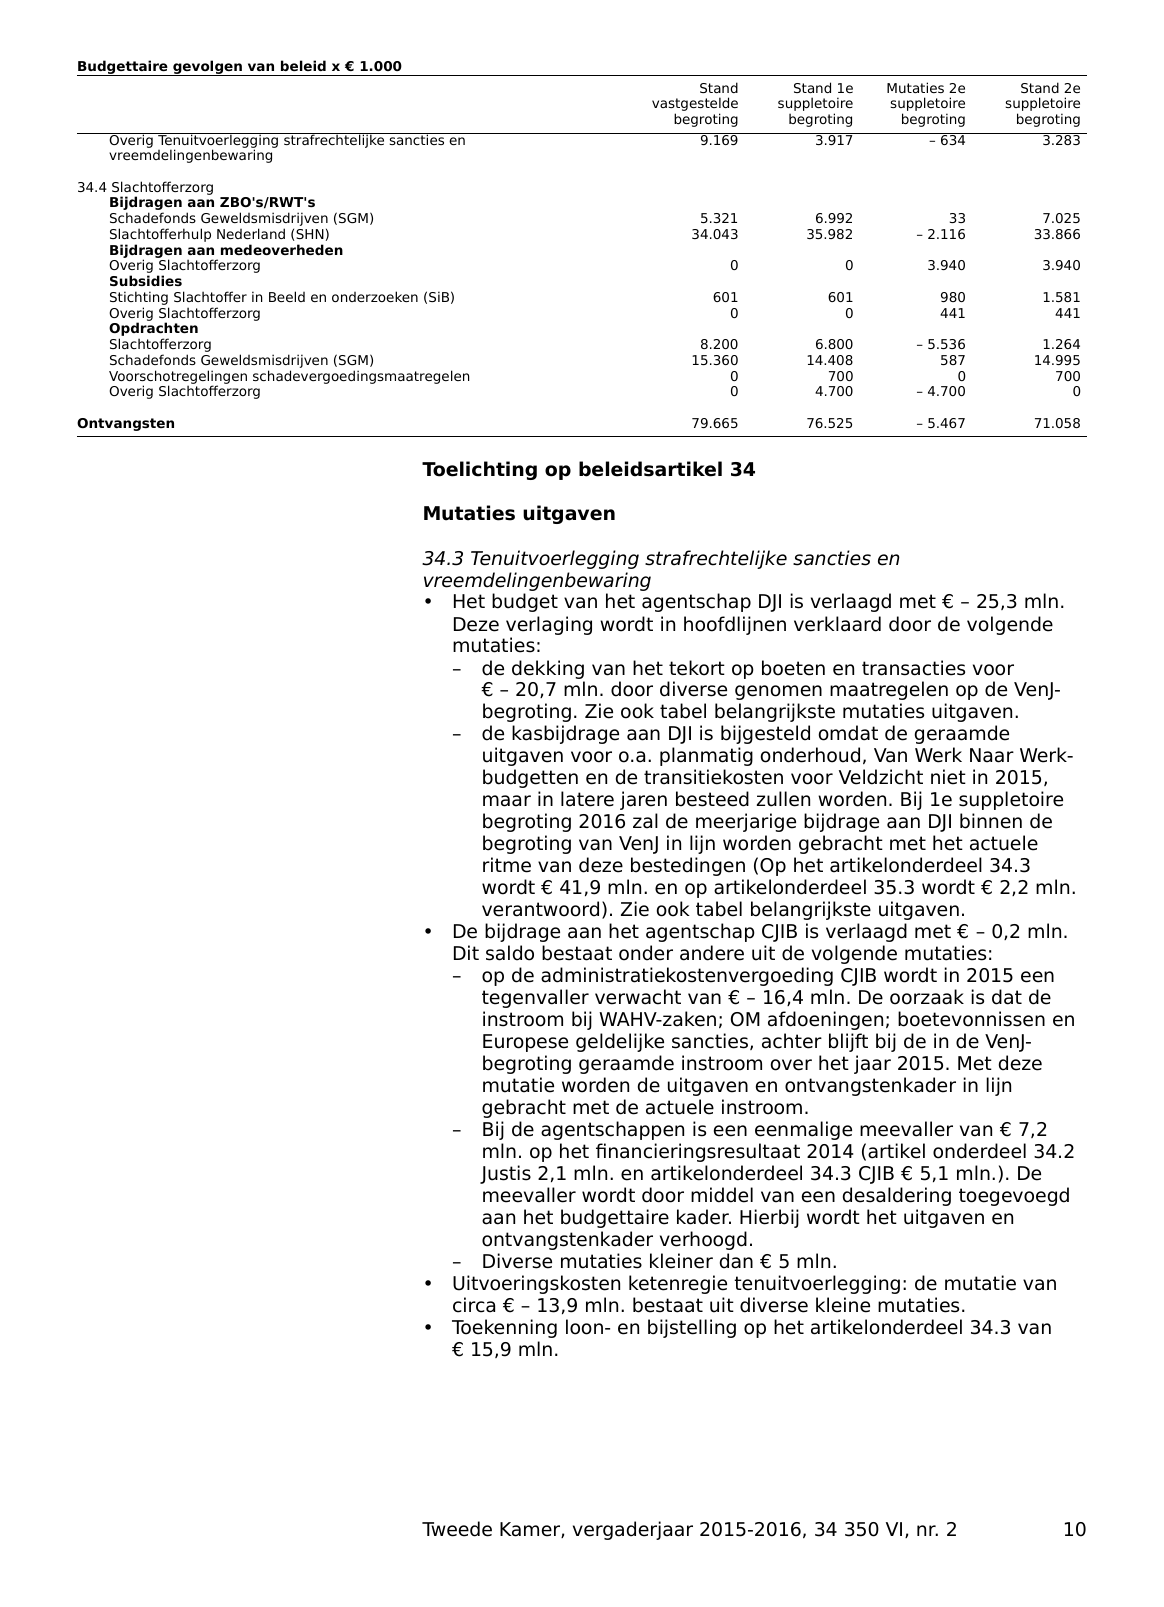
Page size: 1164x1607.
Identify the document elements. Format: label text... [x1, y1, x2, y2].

table_cell [859, 243, 972, 258]
table_cell Stand 2e suppletoire begroting [972, 76, 1087, 132]
table_cell [744, 180, 859, 195]
table_cell [618, 243, 744, 258]
table_cell Stand 1e suppletoire begroting [744, 76, 859, 132]
table_cell 8.200 [618, 337, 744, 353]
table_cell Subsidies [103, 274, 617, 290]
table_cell [972, 400, 1087, 416]
table_cell Stichting Slachtoffer in Beeld en onderzoeken (SiB) [103, 290, 617, 305]
subtitle Toelichting op beleidsartikel 34 [422, 459, 1087, 481]
table_cell [859, 400, 972, 416]
table_cell Overig Slachtofferzorg [103, 384, 617, 400]
table_cell [618, 321, 744, 337]
table_cell 6.992 [744, 211, 859, 227]
table_cell 0 [744, 305, 859, 321]
table_cell [859, 321, 972, 337]
table_cell [618, 164, 744, 179]
table_cell [103, 164, 617, 179]
table_header Budgettaire gevolgen van beleid x € 1.000 [77, 59, 1087, 75]
table_cell [103, 76, 617, 132]
table_cell [77, 76, 103, 132]
table_cell – 634 [859, 134, 972, 164]
text • Uitvoeringskosten ketenregie tenuitvoerlegging: de mutatie van circa € – 13,9 mln. bestaat uit diverse kleine mutaties. [422, 1273, 1087, 1317]
table_cell 0 [618, 258, 744, 274]
table_cell [972, 180, 1087, 195]
table_cell [859, 164, 972, 179]
table_cell [972, 274, 1087, 290]
table_cell 601 [618, 290, 744, 305]
table_cell Schadefonds Geweldsmisdrijven (SGM) [103, 211, 617, 227]
table_cell Slachtofferzorg [103, 337, 617, 353]
table_cell [618, 274, 744, 290]
table_cell 4.700 [744, 384, 859, 400]
table_cell 0 [618, 305, 744, 321]
table_cell [744, 400, 859, 416]
table_cell 0 [618, 368, 744, 384]
table_cell [744, 195, 859, 211]
table_cell Opdrachten [103, 321, 617, 337]
table_cell 5.321 [618, 211, 744, 227]
table_cell [77, 195, 103, 211]
table_cell Stand vastgestelde begroting [618, 76, 744, 132]
table_cell [859, 180, 972, 195]
table_cell 7.025 [972, 211, 1087, 227]
table_cell 76.525 [744, 416, 859, 436]
table_cell 0 [972, 384, 1087, 400]
table_cell 3.940 [972, 258, 1087, 274]
table_cell 34.043 [618, 227, 744, 242]
table_cell [77, 274, 103, 290]
table_cell [618, 195, 744, 211]
table_cell 14.408 [744, 353, 859, 368]
table_cell Schadefonds Geweldsmisdrijven (SGM) [103, 353, 617, 368]
table_cell 601 [744, 290, 859, 305]
table_cell – 5.536 [859, 337, 972, 353]
table_cell [972, 195, 1087, 211]
table_cell [618, 400, 744, 416]
table_cell Bijdragen aan medeoverheden [103, 243, 617, 258]
text – Bij de agentschappen is een eenmalige meevaller van € 7,2 mln. op het financieringsresultaat 2014 (artikel onderdeel 34.2 Justis 2,1 mln. en artikelonderdeel 34.3 CJIB € 5,1 mln.). De meevaller wordt door middel van een desaldering toegevoegd aan het budgettaire kader. Hierbij wordt het uitgaven en ontvangstenkader verhoogd. [452, 1119, 1087, 1251]
table_cell 700 [972, 368, 1087, 384]
table_cell 441 [972, 305, 1087, 321]
table_cell 587 [859, 353, 972, 368]
table_cell Overig Slachtofferzorg [103, 305, 617, 321]
table_cell Slachtofferhulp Nederland (SHN) [103, 227, 617, 242]
table_cell [77, 368, 103, 384]
table_cell 15.360 [618, 353, 744, 368]
table_cell [972, 321, 1087, 337]
subtitle 34.3 Tenuitvoerlegging strafrechtelijke sancties en vreemdelingenbewaring [422, 547, 1087, 591]
table_cell 6.800 [744, 337, 859, 353]
table_cell Voorschotregelingen schadevergoedingsmaatregelen [103, 368, 617, 384]
table_cell Overig Tenuitvoerlegging strafrechtelijke sancties en vreemdelingenbewaring [103, 134, 617, 164]
table_cell [859, 195, 972, 211]
table_cell – 4.700 [859, 384, 972, 400]
table_cell 33 [859, 211, 972, 227]
table_cell [77, 227, 103, 242]
table_cell [77, 321, 103, 337]
table_cell 3.940 [859, 258, 972, 274]
table_cell 33.866 [972, 227, 1087, 242]
table_cell Overig Slachtofferzorg [103, 258, 617, 274]
text – de dekking van het tekort op boeten en transacties voor € – 20,7 mln. door diverse genomen maatregelen op de VenJ-begroting. Zie ook tabel belangrijkste mutaties uitgaven. [452, 657, 1087, 723]
table_cell 0 [618, 384, 744, 400]
text • Toekenning loon- en bijstelling op het artikelonderdeel 34.3 van € 15,9 mln. [422, 1317, 1087, 1361]
table_cell [744, 274, 859, 290]
table_cell [77, 305, 103, 321]
table_cell 0 [859, 368, 972, 384]
table_cell 1.264 [972, 337, 1087, 353]
table_cell [77, 400, 103, 416]
table_cell [77, 384, 103, 400]
table_cell [77, 337, 103, 353]
table_cell [744, 321, 859, 337]
table_cell 34.4 Slachtofferzorg [77, 180, 617, 195]
table_cell 14.995 [972, 353, 1087, 368]
table_cell – 5.467 [859, 416, 972, 436]
text • Het budget van het agentschap DJI is verlaagd met € – 25,3 mln. Deze verlaging wordt in hoofdlijnen verklaard door de volgende mutaties: [422, 591, 1087, 657]
table_cell [77, 243, 103, 258]
text – Diverse mutaties kleiner dan € 5 mln. [452, 1251, 1087, 1273]
table_cell [77, 134, 103, 164]
table_cell – 2.116 [859, 227, 972, 242]
table_cell [972, 243, 1087, 258]
table_cell 3.283 [972, 134, 1087, 164]
table_cell [972, 164, 1087, 179]
table_cell Bijdragen aan ZBO's/RWT's [103, 195, 617, 211]
table_cell [103, 400, 617, 416]
table_cell [77, 211, 103, 227]
table_cell [77, 164, 103, 179]
table_cell 35.982 [744, 227, 859, 242]
table_cell 71.058 [972, 416, 1087, 436]
table_cell Ontvangsten [77, 416, 617, 436]
text • De bijdrage aan het agentschap CJIB is verlaagd met € – 0,2 mln. Dit saldo bestaat onder andere uit de volgende mutaties: [422, 921, 1087, 965]
table_cell 980 [859, 290, 972, 305]
table_cell [618, 180, 744, 195]
table_cell Mutaties 2e suppletoire begroting [859, 76, 972, 132]
table_cell [744, 243, 859, 258]
table_cell [859, 274, 972, 290]
table_cell 1.581 [972, 290, 1087, 305]
table_cell 441 [859, 305, 972, 321]
table_cell [77, 258, 103, 274]
table_cell 3.917 [744, 134, 859, 164]
text – op de administratiekostenvergoeding CJIB wordt in 2015 een tegenvaller verwacht van € – 16,4 mln. De oorzaak is dat de instroom bij WAHV-zaken; OM afdoeningen; boetevonnissen en Europese geldelijke sancties, achter blijft bij de in de VenJ-begroting geraamde instroom over het jaar 2015. Met deze mutatie worden de uitgaven en ontvangstenkader in lijn gebracht met de actuele instroom. [452, 965, 1087, 1119]
text – de kasbijdrage aan DJI is bijgesteld omdat de geraamde uitgaven voor o.a. planmatig onderhoud, Van Werk Naar Werk-budgetten en de transitiekosten voor Veldzicht niet in 2015, maar in latere jaren besteed zullen worden. Bij 1e suppletoire begroting 2016 zal de meerjarige bijdrage aan DJI binnen de begroting van VenJ in lijn worden gebracht met het actuele ritme van deze bestedingen (Op het artikelonderdeel 34.3 wordt € 41,9 mln. en op artikelonderdeel 35.3 wordt € 2,2 mln. verantwoord). Zie ook tabel belangrijkste uitgaven. [452, 723, 1087, 921]
table_cell [77, 353, 103, 368]
table_cell 79.665 [618, 416, 744, 436]
table_cell [744, 164, 859, 179]
table_cell 0 [744, 258, 859, 274]
table_cell 9.169 [618, 134, 744, 164]
table_cell 700 [744, 368, 859, 384]
subtitle Mutaties uitgaven [422, 503, 1087, 525]
table_cell [77, 290, 103, 305]
